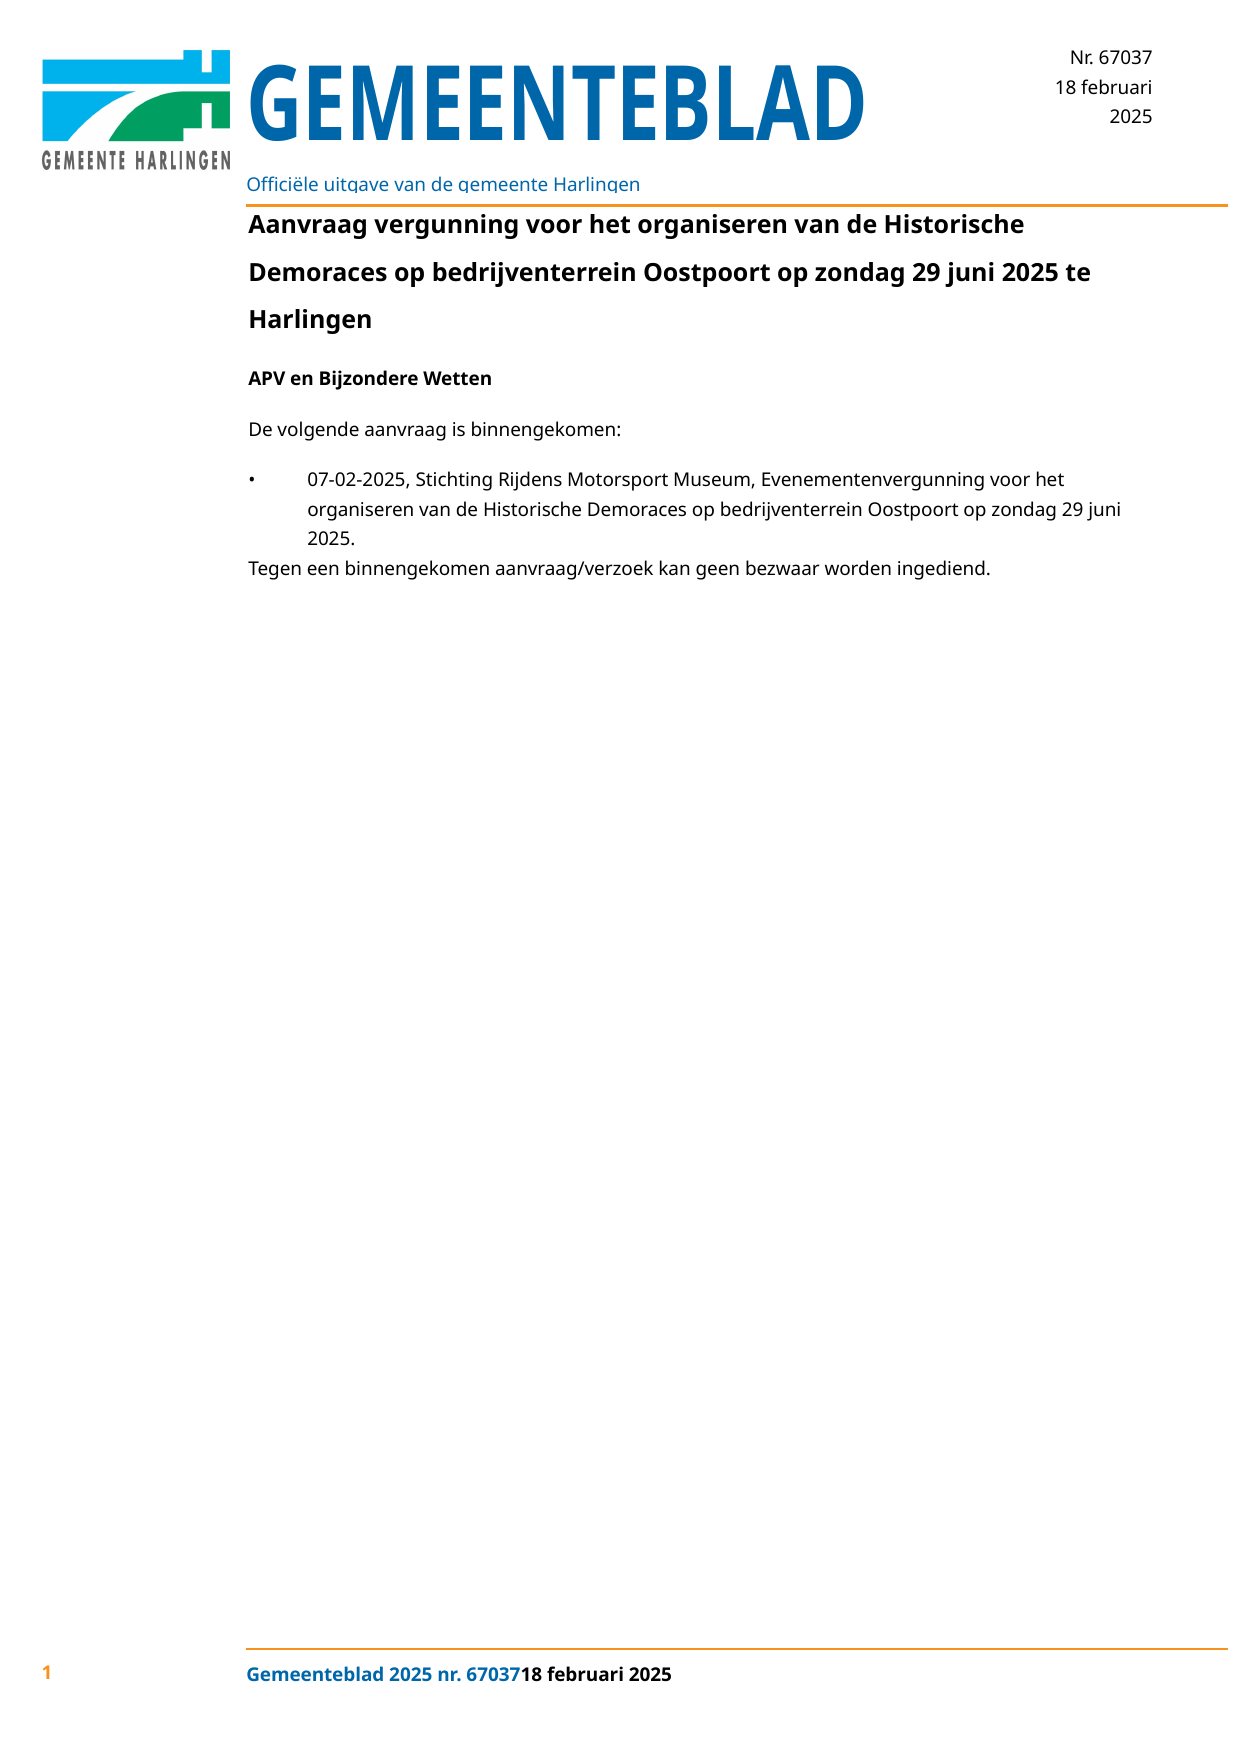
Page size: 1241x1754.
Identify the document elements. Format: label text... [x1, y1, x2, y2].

picture [41, 47, 231, 172]
text Aanvraag vergunning voor het organiseren van de Historische Demoraces op bedrijventerrein Oostpoort op zondag 29 juni 2025 te Harlingen [248, 207, 1152, 336]
text APV en Bijzondere Wetten [248, 366, 1152, 391]
text Tegen een binnengekomen aanvraag/verzoek kan geen bezwaar worden ingediend. [248, 555, 1152, 581]
text De volgende aanvraag is binnengekomen: [248, 416, 1152, 442]
list 07-02-2025, Stichting Rijdens Motorsport Museum, Evenementenvergunning voor het organiseren van de Historische Demoraces op bedrijventerrein Oostpoort op zondag 29 juni 2025. [248, 466, 1152, 551]
